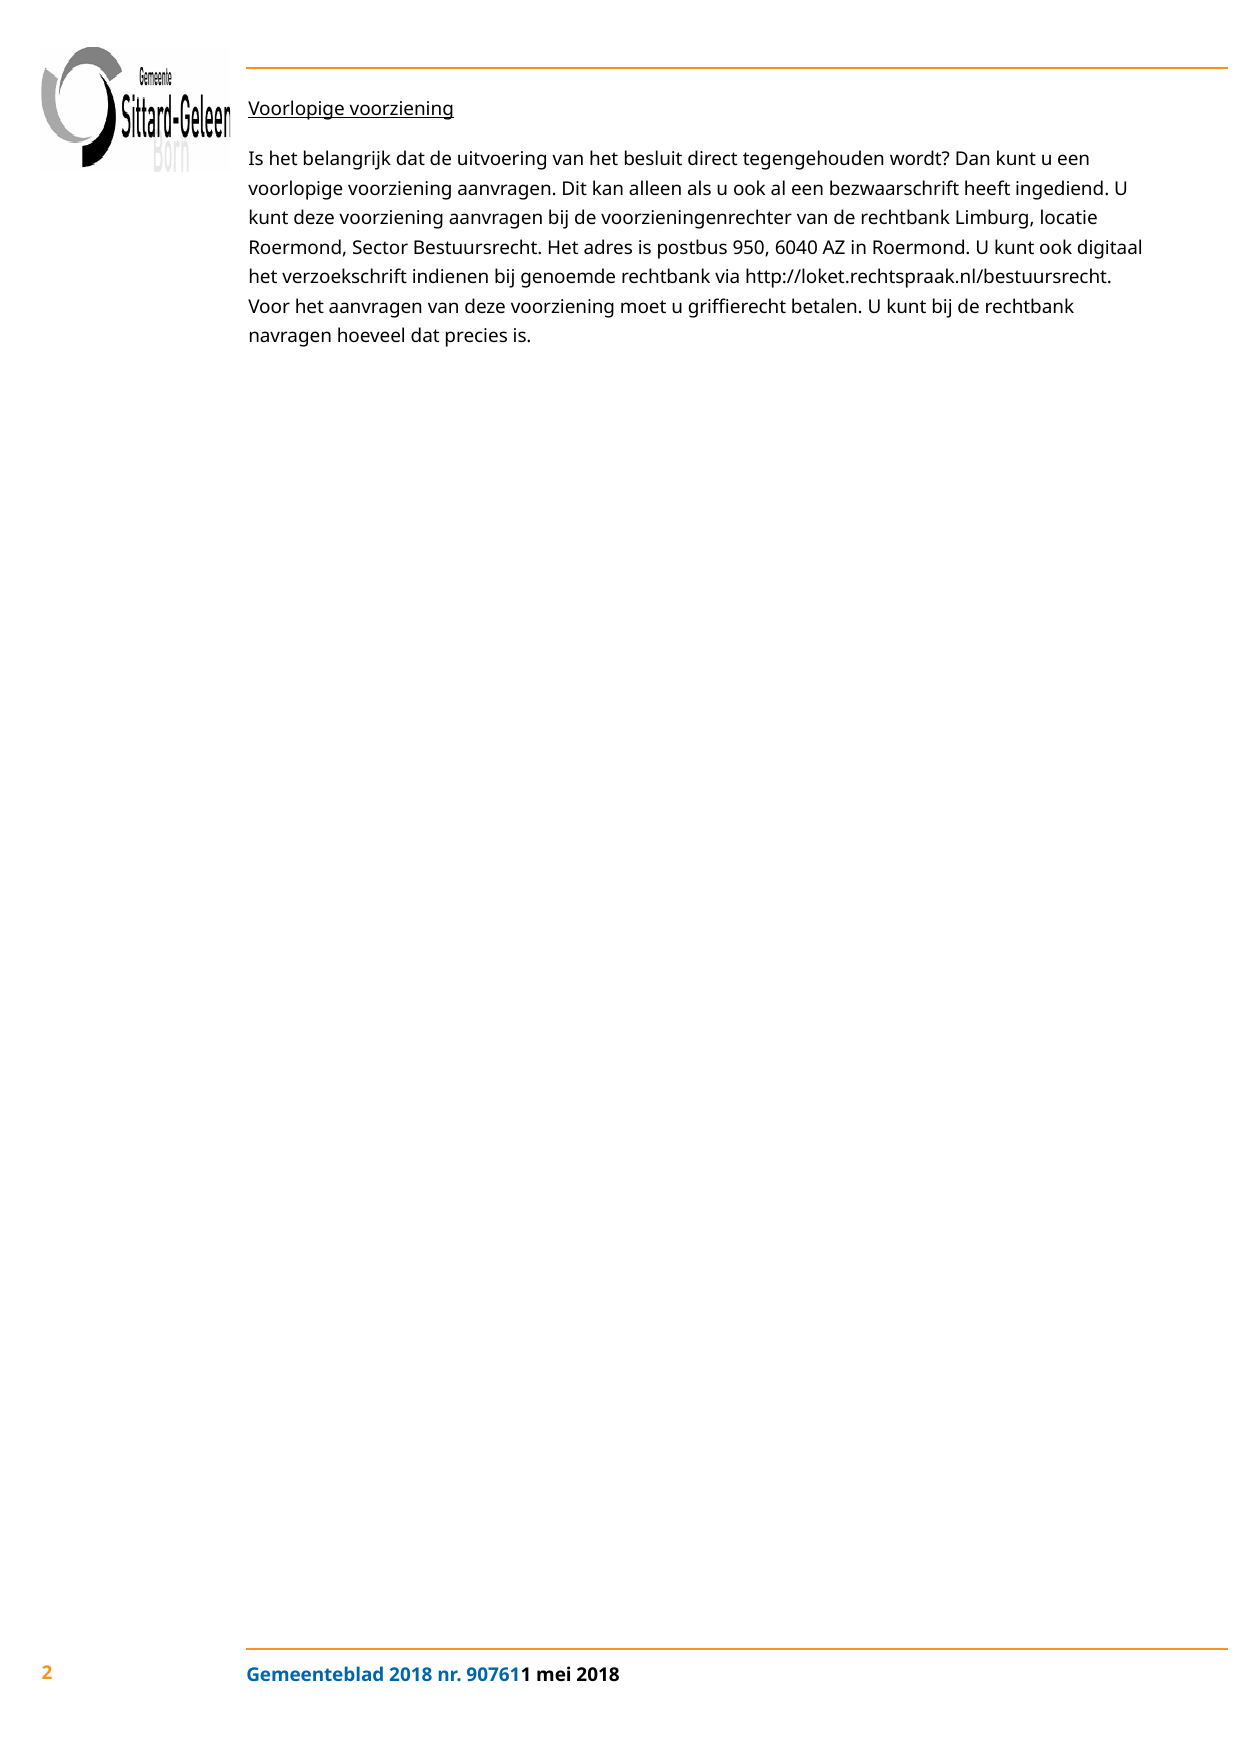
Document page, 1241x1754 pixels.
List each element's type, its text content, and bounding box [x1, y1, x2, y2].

text Voorlopige voorziening [248, 95, 1152, 121]
picture [41, 47, 231, 172]
text Is het belangrijk dat de uitvoering van het besluit direct tegengehouden wordt? Dan kunt u een voorlopige voorziening aanvragen. Dit kan alleen als u ook al een bezwaarschrift heeft ingediend. U kunt deze voorziening aanvragen bij de voorzieningenrechter van de rechtbank Limburg, locatie Roermond, Sector Bestuursrecht. Het adres is postbus 950, 6040 AZ in Roermond. U kunt ook digitaal het verzoekschrift indienen bij genoemde rechtbank via http://loket.rechtspraak.nl/bestuursrecht. Voor het aanvragen van deze voorziening moet u griffierecht betalen. U kunt bij de rechtbank navragen hoeveel dat precies is. [248, 145, 1152, 348]
